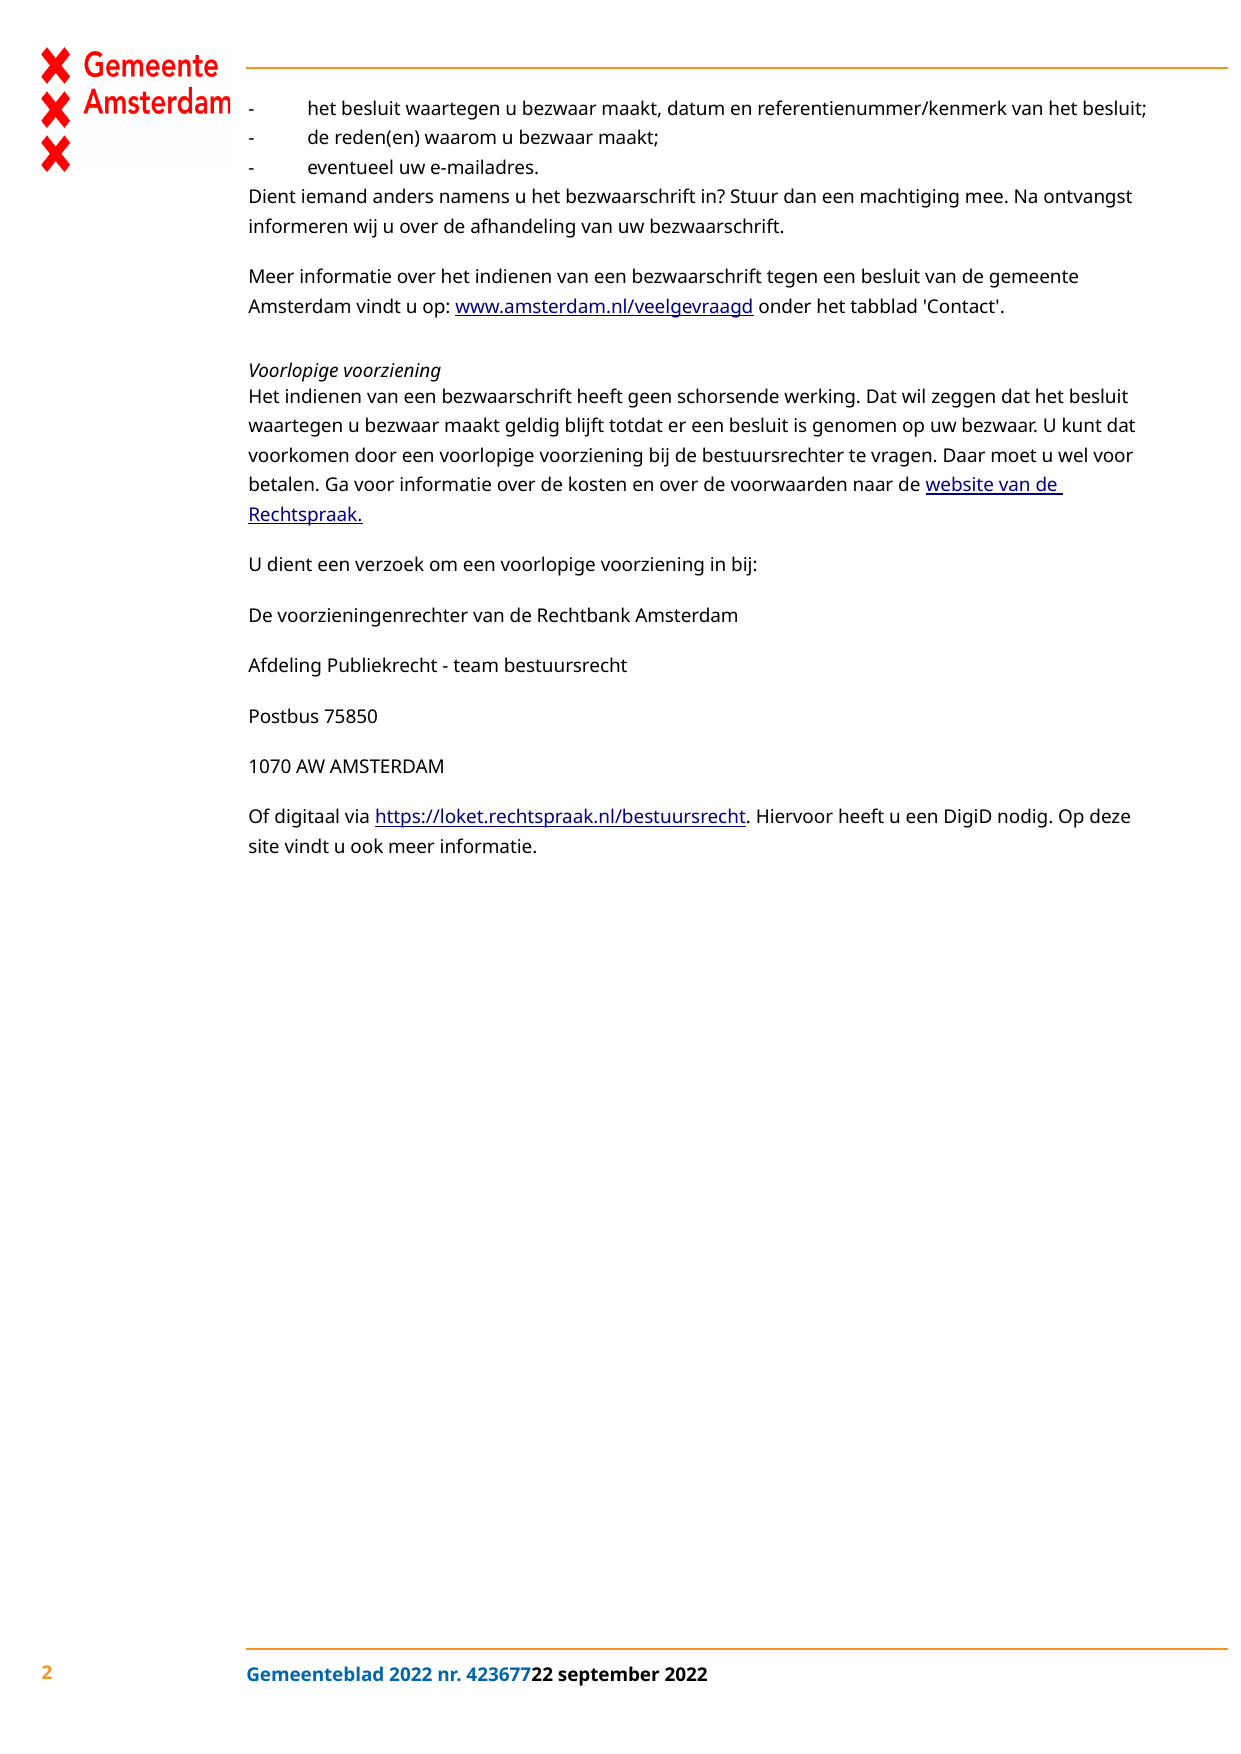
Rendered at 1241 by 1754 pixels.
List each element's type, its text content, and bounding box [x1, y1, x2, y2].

list de reden(en) waarom u bezwaar maakt; [248, 124, 1152, 150]
text Postbus 75850 [248, 703, 1152, 728]
list eventueel uw e-mailadres. [248, 154, 1152, 180]
text Afdeling Publiekrecht - team bestuursrecht [248, 652, 1152, 678]
picture [41, 47, 231, 172]
text Voorlopige voorziening [248, 357, 1152, 383]
text Meer informatie over het indienen van een bezwaarschrift tegen een besluit van de gemeente Amsterdam vindt u op: www.amsterdam.nl/veelgevraagd onder het tabblad 'Contact'. [248, 263, 1152, 319]
text Het indienen van een bezwaarschrift heeft geen schorsende werking. Dat wil zeggen dat het besluit waartegen u bezwaar maakt geldig blijft totdat er een besluit is genomen op uw bezwaar. U kunt dat voorkomen door een voorlopige voorziening bij de bestuursrechter te vragen. Daar moet u wel voor betalen. Ga voor informatie over de kosten en over de voorwaarden naar de website van de Rechtspraak. [248, 383, 1152, 527]
text 1070 AW AMSTERDAM [248, 753, 1152, 779]
text Of digitaal via https://loket.rechtspraak.nl/bestuursrecht. Hiervoor heeft u een DigiD nodig. Op deze site vindt u ook meer informatie. [248, 804, 1152, 859]
list het besluit waartegen u bezwaar maakt, datum en referentienummer/kenmerk van het besluit; [248, 95, 1152, 121]
text Dient iemand anders namens u het bezwaarschrift in? Stuur dan een machtiging mee. Na ontvangst informeren wij u over de afhandeling van uw bezwaarschrift. [248, 183, 1152, 239]
text U dient een verzoek om een voorlopige voorziening in bij: [248, 552, 1152, 577]
text De voorzieningenrechter van de Rechtbank Amsterdam [248, 602, 1152, 628]
